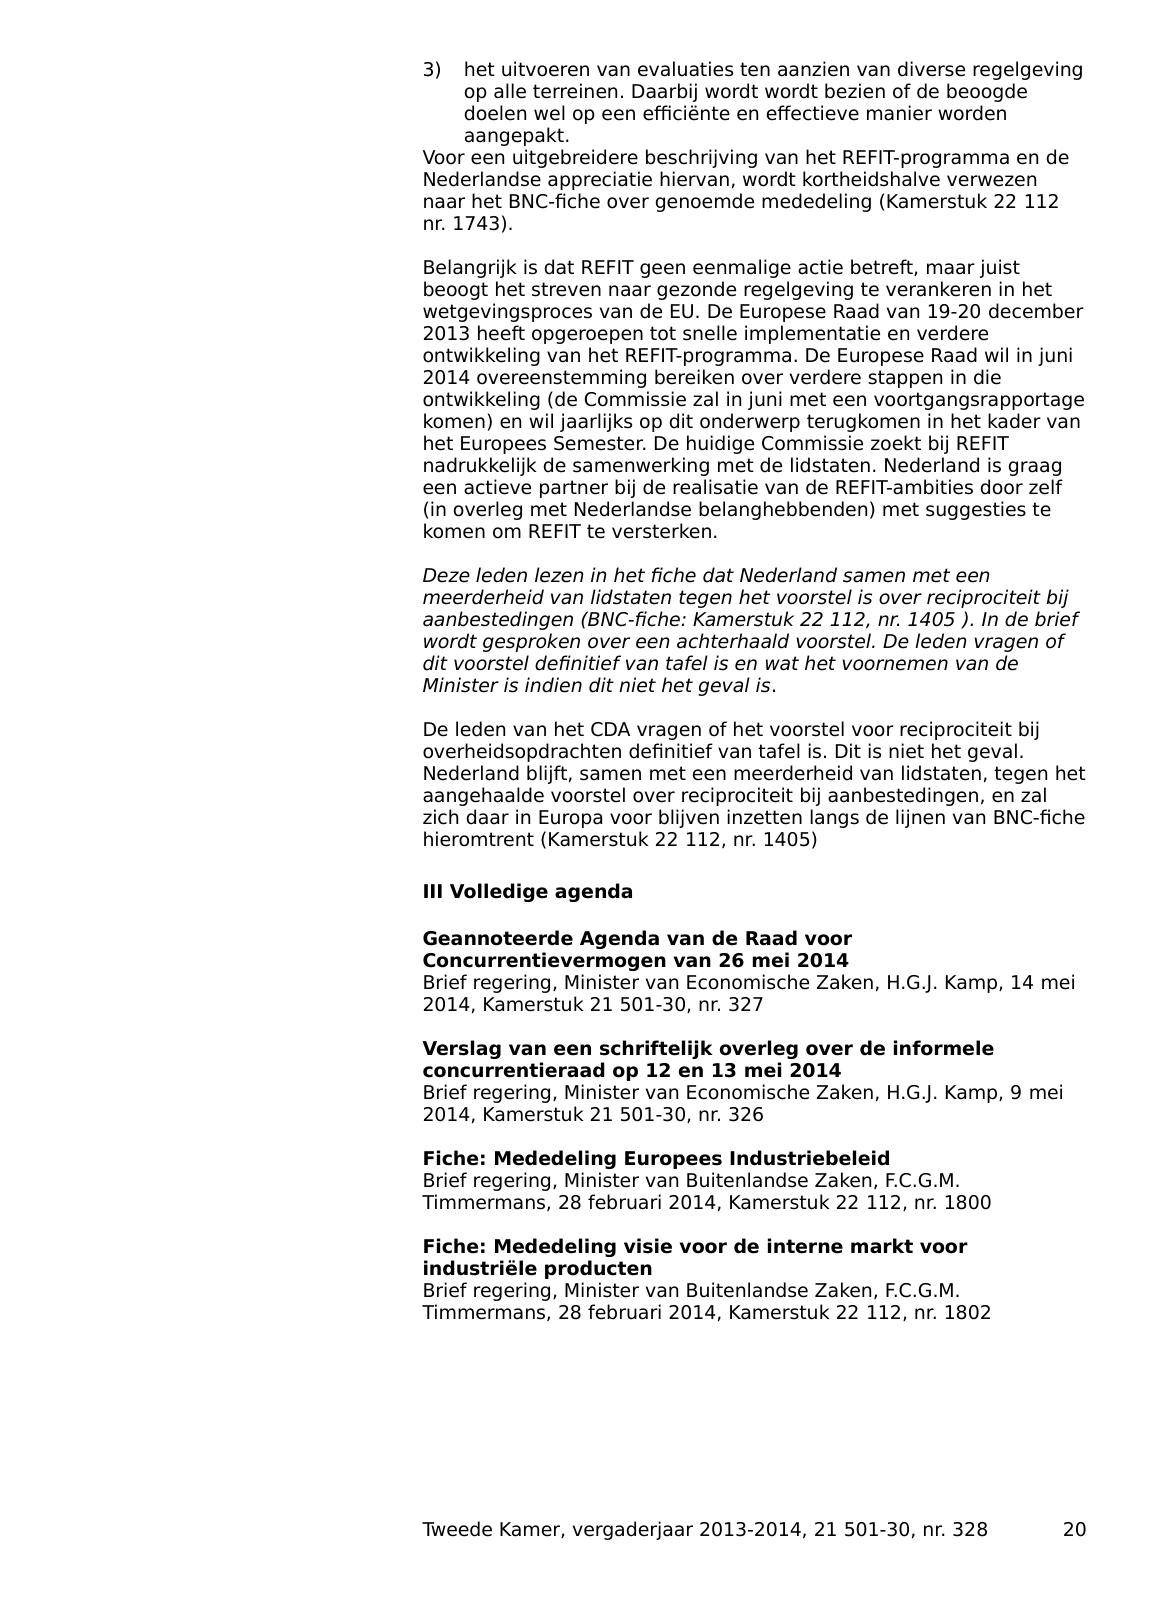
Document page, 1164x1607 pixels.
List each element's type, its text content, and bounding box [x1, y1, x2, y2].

text Brief regering, Minister van Buitenlandse Zaken, F.C.G.M. Timmermans, 28 februari 2014, Kamerstuk 22 112, nr. 1800 [422, 1170, 1087, 1214]
text Fiche: Mededeling Europees Industriebeleid [422, 1148, 1087, 1170]
text Geannoteerde Agenda van de Raad voor Concurrentievermogen van 26 mei 2014 [422, 928, 1087, 972]
text Voor een uitgebreidere beschrijving van het REFIT-programma en de Nederlandse appreciatie hiervan, wordt kortheidshalve verwezen naar het BNC-fiche over genoemde mededeling (Kamerstuk 22 112 nr. 1743). [422, 147, 1087, 235]
text 3) het uitvoeren van evaluaties ten aanzien van diverse regelgeving op alle terreinen. Daarbij wordt wordt bezien of de beoogde doelen wel op een efficiënte en effectieve manier worden aangepakt. [422, 59, 1087, 147]
text Brief regering, Minister van Economische Zaken, H.G.J. Kamp, 14 mei 2014, Kamerstuk 21 501-30, nr. 327 [422, 972, 1087, 1016]
text Deze leden lezen in het fiche dat Nederland samen met een meerderheid van lidstaten tegen het voorstel is over reciprociteit bij aanbestedingen (BNC-fiche: Kamerstuk 22 112, nr. 1405 ). In de brief wordt gesproken over een achterhaald voorstel. De leden vragen of dit voorstel definitief van tafel is en wat het voornemen van de Minister is indien dit niet het geval is. [422, 565, 1087, 697]
text De leden van het CDA vragen of het voorstel voor reciprociteit bij overheidsopdrachten definitief van tafel is. Dit is niet het geval. Nederland blijft, samen met een meerderheid van lidstaten, tegen het aangehaalde voorstel over reciprociteit bij aanbestedingen, en zal zich daar in Europa voor blijven inzetten langs de lijnen van BNC-fiche hieromtrent (Kamerstuk 22 112, nr. 1405) [422, 719, 1087, 851]
text Brief regering, Minister van Economische Zaken, H.G.J. Kamp, 9 mei 2014, Kamerstuk 21 501-30, nr. 326 [422, 1082, 1087, 1126]
text Fiche: Mededeling visie voor de interne markt voor industriële producten [422, 1236, 1087, 1280]
text Brief regering, Minister van Buitenlandse Zaken, F.C.G.M. Timmermans, 28 februari 2014, Kamerstuk 22 112, nr. 1802 [422, 1280, 1087, 1324]
text Verslag van een schriftelijk overleg over de informele concurrentieraad op 12 en 13 mei 2014 [422, 1038, 1087, 1082]
text Belangrijk is dat REFIT geen eenmalige actie betreft, maar juist beoogt het streven naar gezonde regelgeving te verankeren in het wetgevingsproces van de EU. De Europese Raad van 19-20 december 2013 heeft opgeroepen tot snelle implementatie en verdere ontwikkeling van het REFIT-programma. De Europese Raad wil in juni 2014 overeenstemming bereiken over verdere stappen in die ontwikkeling (de Commissie zal in juni met een voortgangsrapportage komen) en wil jaarlijks op dit onderwerp terugkomen in het kader van het Europees Semester. De huidige Commissie zoekt bij REFIT nadrukkelijk de samenwerking met de lidstaten. Nederland is graag een actieve partner bij de realisatie van de REFIT-ambities door zelf (in overleg met Nederlandse belanghebbenden) met suggesties te komen om REFIT te versterken. [422, 257, 1087, 543]
subtitle III Volledige agenda [422, 881, 1087, 903]
